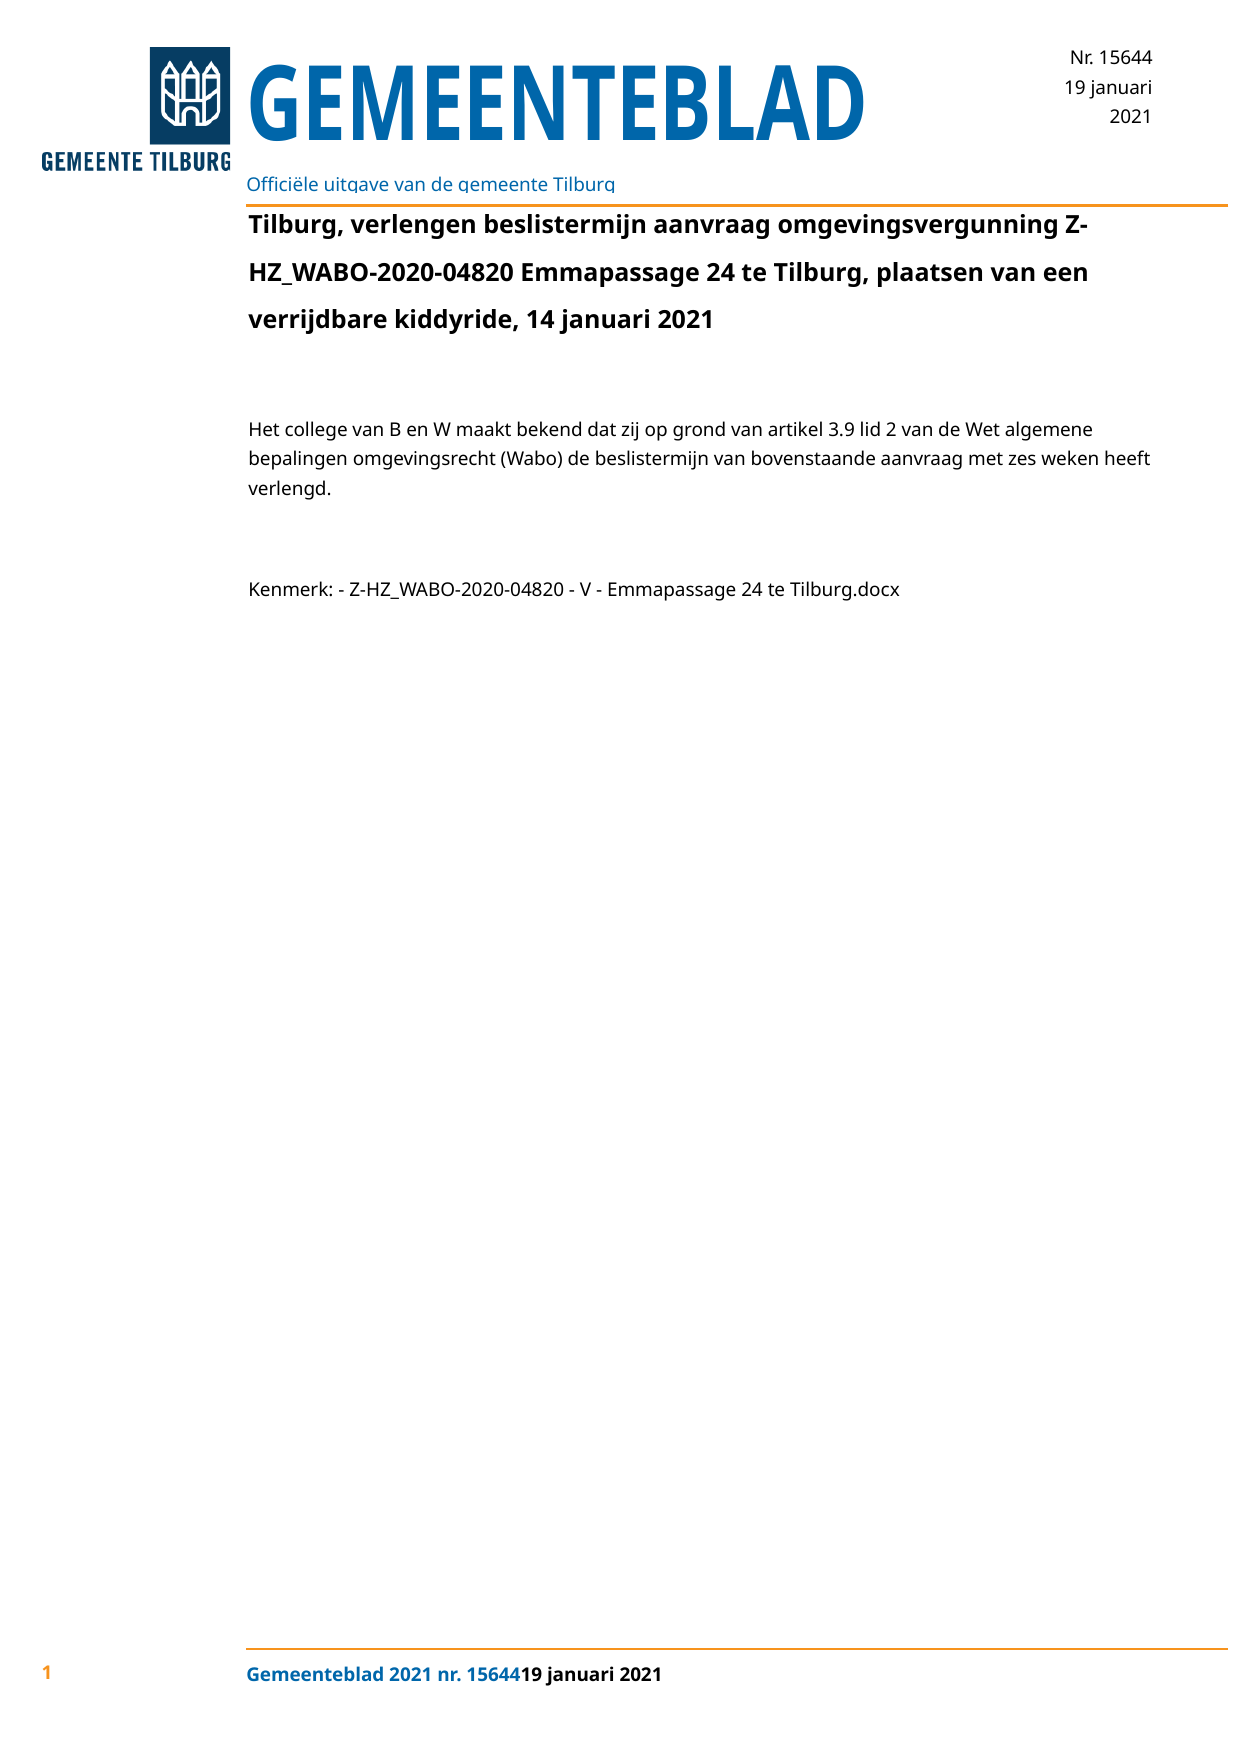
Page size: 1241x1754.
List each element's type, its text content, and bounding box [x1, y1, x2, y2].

text Het college van B en W maakt bekend dat zij op grond van artikel 3.9 lid 2 van de Wet algemene bepalingen omgevingsrecht (Wabo) de beslistermijn van bovenstaande aanvraag met zes weken heeft verlengd. [248, 416, 1152, 501]
text Tilburg, verlengen beslistermijn aanvraag omgevingsvergunning Z-HZ_WABO-2020-04820 Emmapassage 24 te Tilburg, plaatsen van een verrijdbare kiddyride, 14 januari 2021 [248, 207, 1152, 336]
text Kenmerk: - Z-HZ_WABO-2020-04820 - V - Emmapassage 24 te Tilburg.docx [248, 576, 1152, 602]
picture [41, 47, 231, 172]
